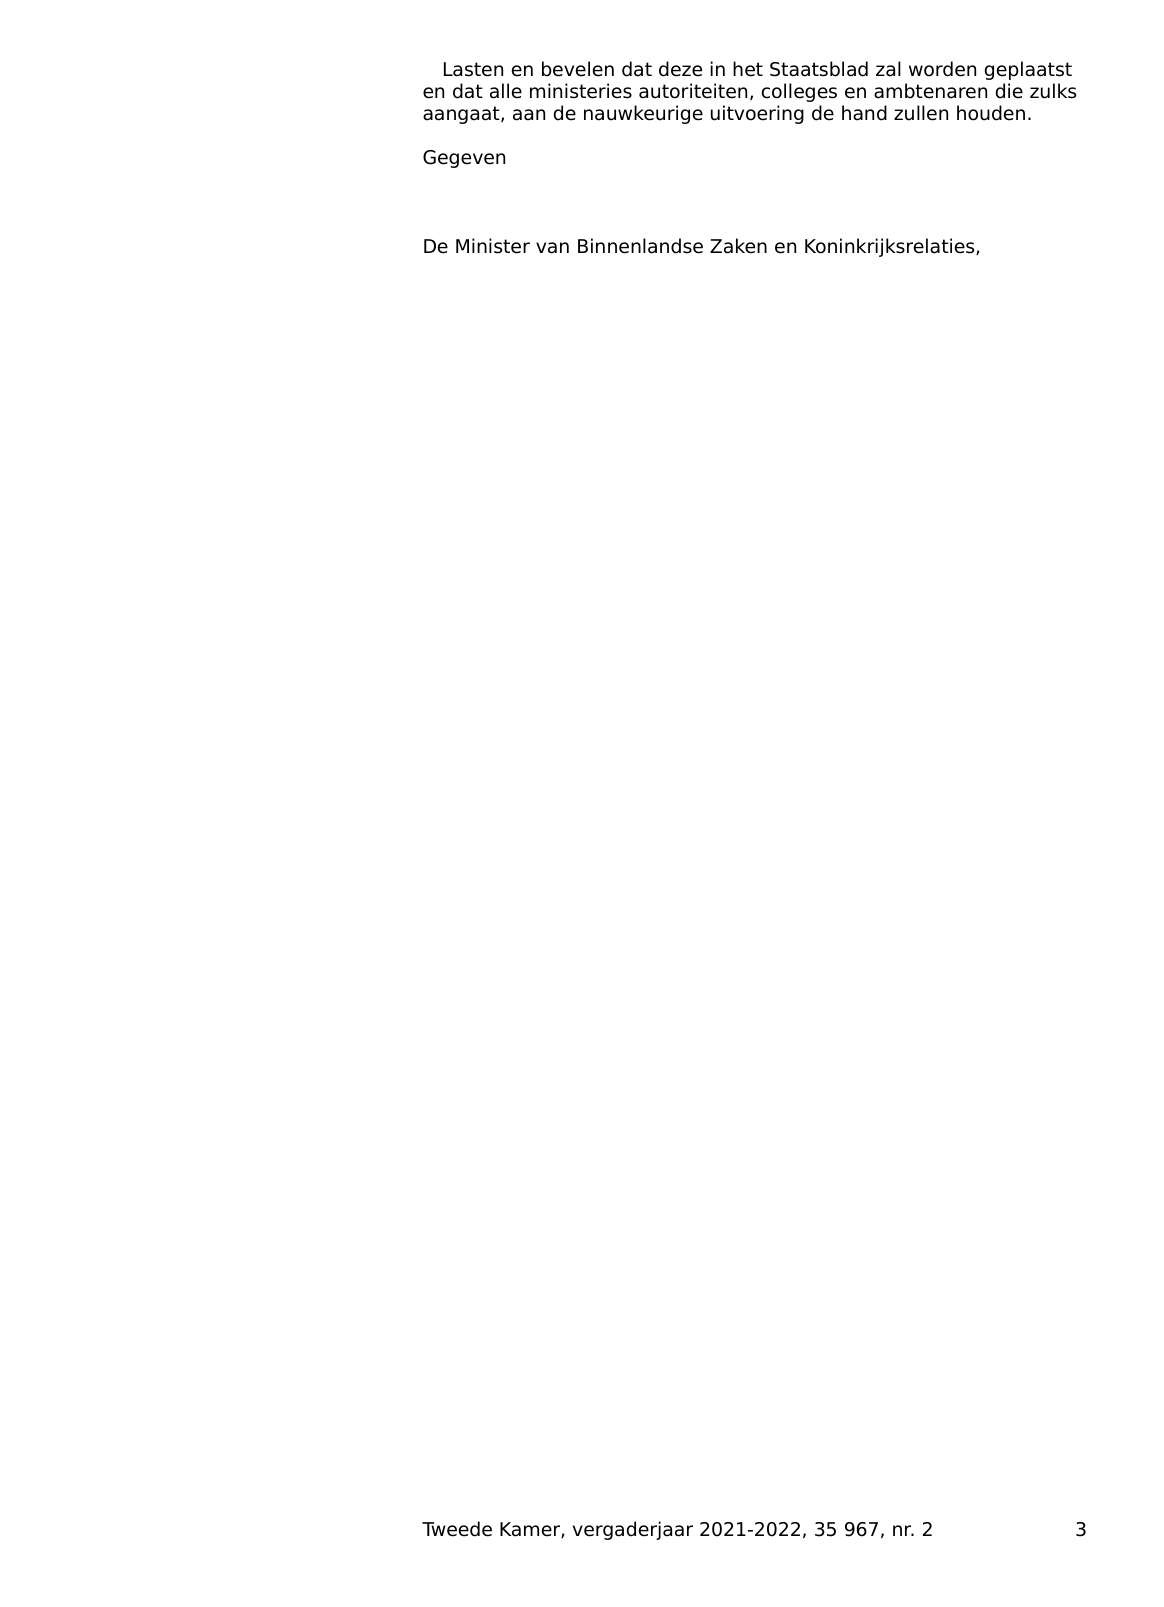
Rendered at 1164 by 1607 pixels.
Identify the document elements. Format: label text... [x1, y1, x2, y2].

text Lasten en bevelen dat deze in het Staatsblad zal worden geplaatst en dat alle ministeries autoriteiten, colleges en ambtenaren die zulks aangaat, aan de nauwkeurige uitvoering de hand zullen houden. [422, 59, 1087, 125]
text Gegeven [422, 147, 1087, 169]
text De Minister van Binnenlandse Zaken en Koninkrijksrelaties, [422, 236, 1087, 258]
